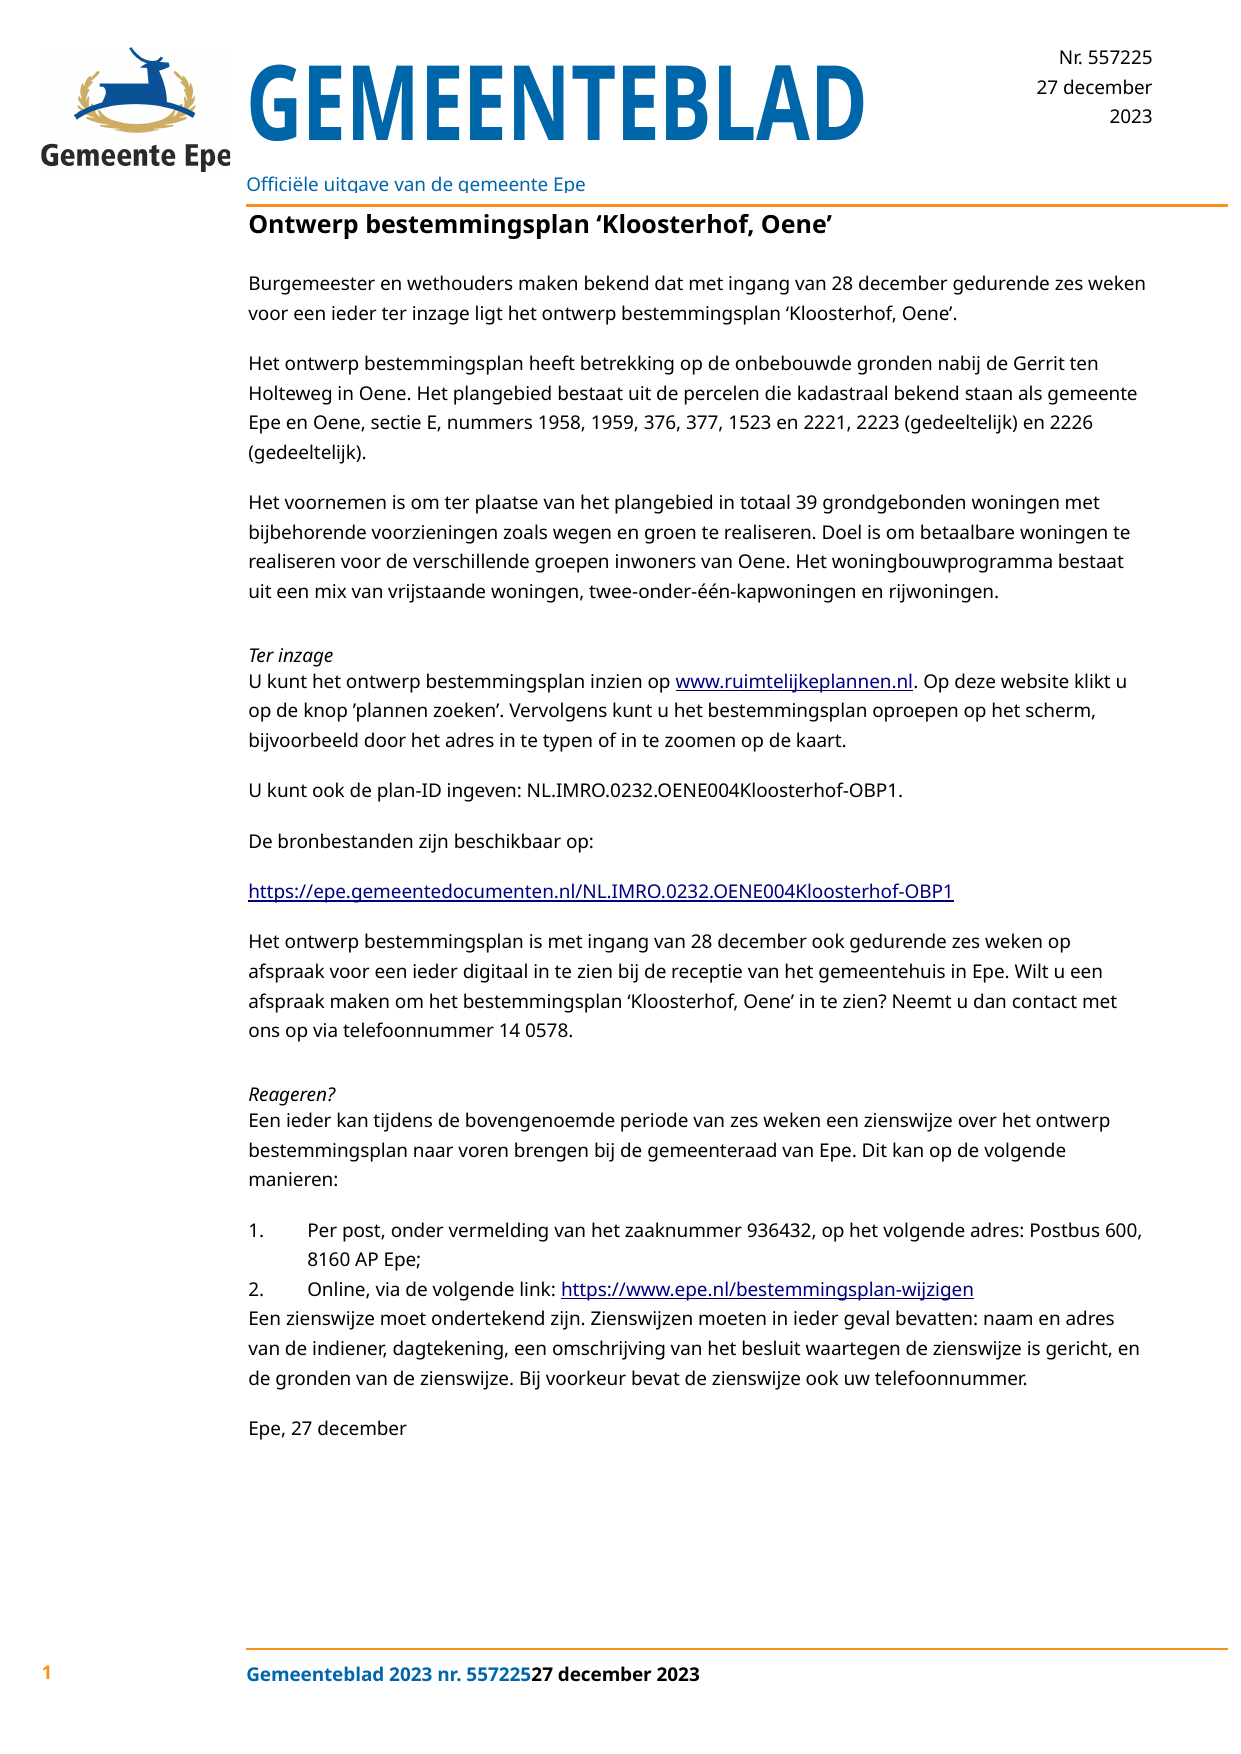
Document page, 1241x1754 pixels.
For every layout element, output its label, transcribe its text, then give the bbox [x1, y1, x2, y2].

text U kunt ook de plan-ID ingeven: NL.IMRO.0232.OENE004Kloosterhof-OBP1. [248, 777, 1152, 803]
text Het voornemen is om ter plaatse van het plangebied in totaal 39 grondgebonden woningen met bijbehorende voorzieningen zoals wegen en groen te realiseren. Doel is om betaalbare woningen te realiseren voor de verschillende groepen inwoners van Oene. Het woningbouwprogramma bestaat uit een mix van vrijstaande woningen, twee-onder-één-kapwoningen en rijwoningen. [248, 489, 1152, 604]
picture [41, 47, 231, 172]
text Ontwerp bestemmingsplan ‘Kloosterhof, Oene’ [248, 207, 1152, 241]
text U kunt het ontwerp bestemmingsplan inzien op www.ruimtelijkeplannen.nl. Op deze website klikt u op de knop ’plannen zoeken’. Vervolgens kunt u het bestemmingsplan oproepen op het scherm, bijvoorbeeld door het adres in te typen of in te zoomen op de kaart. [248, 668, 1152, 753]
text Burgemeester en wethouders maken bekend dat met ingang van 28 december gedurende zes weken voor een ieder ter inzage ligt het ontwerp bestemmingsplan ‘Kloosterhof, Oene’. [248, 270, 1152, 326]
text Epe, 27 december [248, 1415, 1152, 1441]
text https://epe.gemeentedocumenten.nl/NL.IMRO.0232.OENE004Kloosterhof-OBP1 [248, 878, 1152, 904]
list Per post, onder vermelding van het zaaknummer 936432, op het volgende adres: Postbus 600, 8160 AP Epe; [248, 1217, 1152, 1272]
text Het ontwerp bestemmingsplan heeft betrekking op de onbebouwde gronden nabij de Gerrit ten Holteweg in Oene. Het plangebied bestaat uit de percelen die kadastraal bekend staan als gemeente Epe en Oene, sectie E, nummers 1958, 1959, 376, 377, 1523 en 2221, 2223 (gedeeltelijk) en 2226 (gedeeltelijk). [248, 350, 1152, 465]
text Het ontwerp bestemmingsplan is met ingang van 28 december ook gedurende zes weken op afspraak voor een ieder digitaal in te zien bij de receptie van het gemeentehuis in Epe. Wilt u een afspraak maken om het bestemmingsplan ‘Kloosterhof, Oene’ in te zien? Neemt u dan contact met ons op via telefoonnummer 14 0578. [248, 929, 1152, 1043]
text Reageren? [248, 1081, 1152, 1107]
text Een ieder kan tijdens de bovengenoemde periode van zes weken een zienswijze over het ontwerp bestemmingsplan naar voren brengen bij de gemeenteraad van Epe. Dit kan op de volgende manieren: [248, 1107, 1152, 1192]
text Een zienswijze moet ondertekend zijn. Zienswijzen moeten in ieder geval bevatten: naam en adres van de indiener, dagtekening, een omschrijving van het besluit waartegen de zienswijze is gericht, en de gronden van de zienswijze. Bij voorkeur bevat de zienswijze ook uw telefoonnummer. [248, 1306, 1152, 1390]
list Online, via de volgende link: https://www.epe.nl/bestemmingsplan-wijzigen [248, 1276, 1152, 1302]
text De bronbestanden zijn beschikbaar op: [248, 828, 1152, 854]
text Ter inzage [248, 642, 1152, 668]
